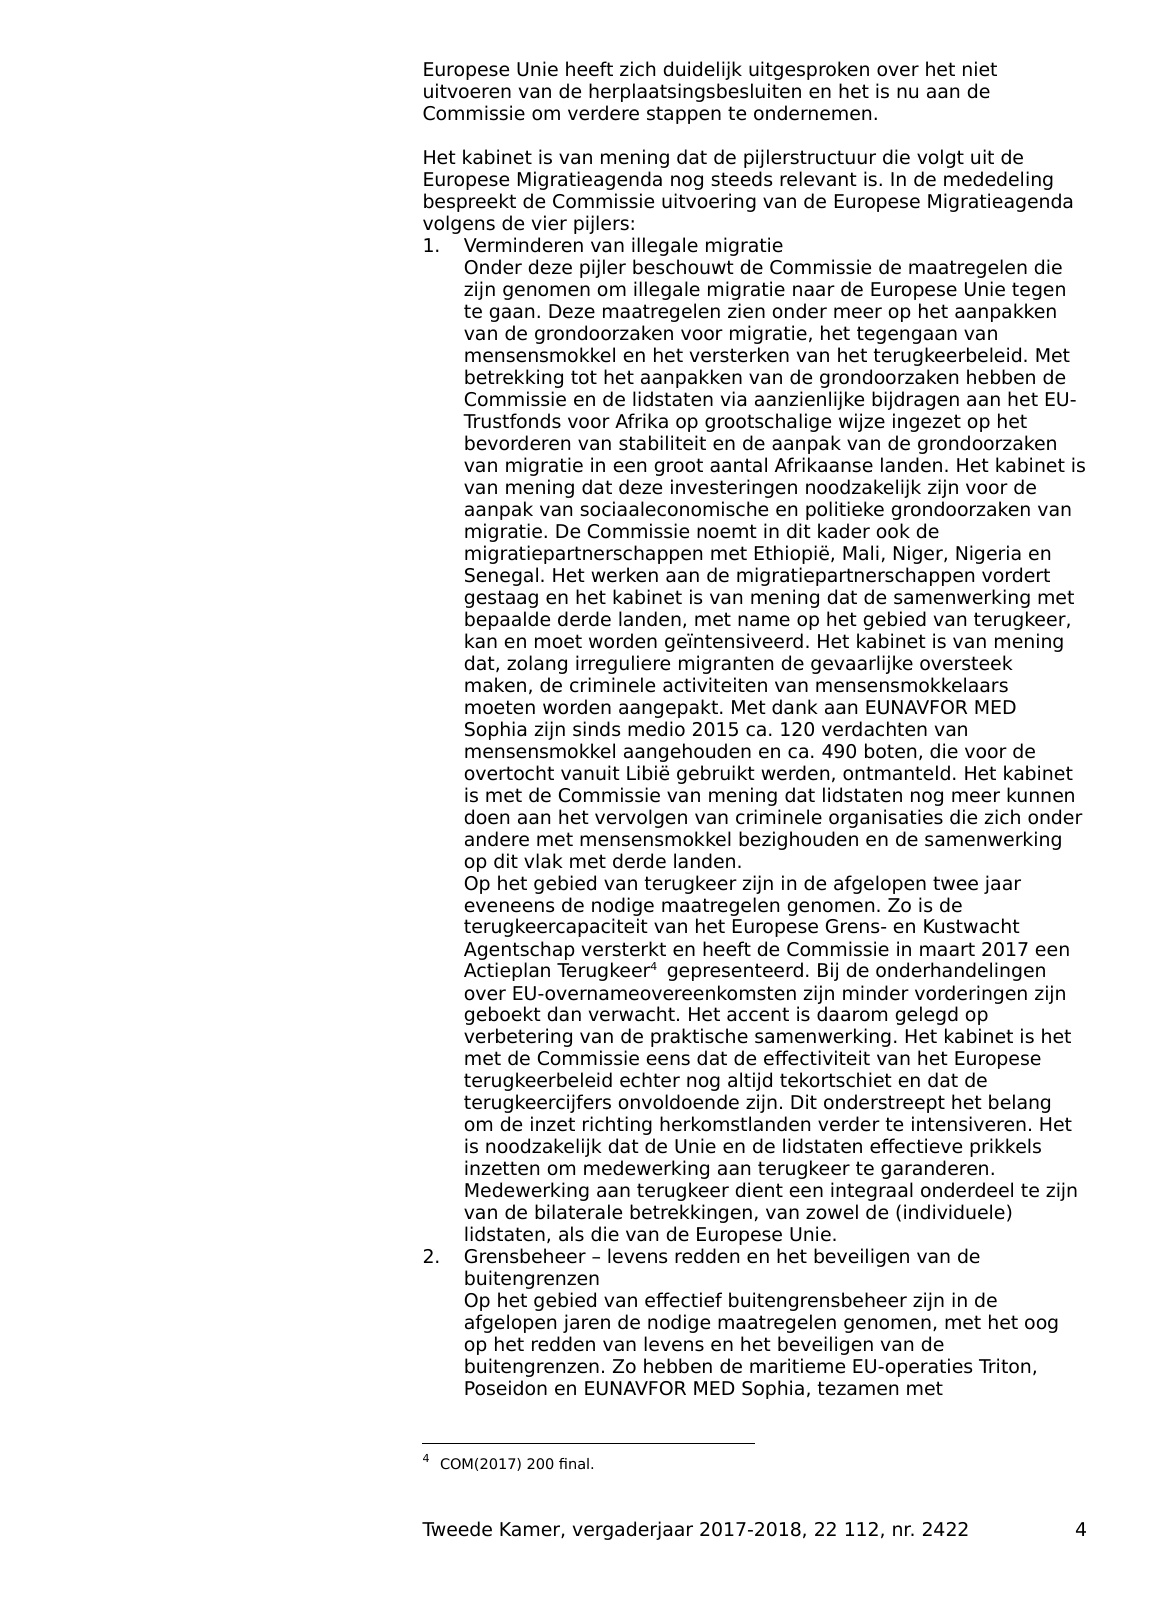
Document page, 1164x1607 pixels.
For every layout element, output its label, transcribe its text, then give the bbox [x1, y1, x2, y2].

text Europese Unie heeft zich duidelijk uitgesproken over het niet uitvoeren van de herplaatsingsbesluiten en het is nu aan de Commissie om verdere stappen te ondernemen. [422, 59, 1087, 125]
text Op het gebied van terugkeer zijn in de afgelopen twee jaar eveneens de nodige maatregelen genomen. Zo is de terugkeercapaciteit van het Europese Grens- en Kustwacht Agentschap versterkt en heeft de Commissie in maart 2017 een Actieplan Terugkeer gepresenteerd. Bij de onderhandelingen over EU-overnameovereenkomsten zijn minder vorderingen zijn geboekt dan verwacht. Het accent is daarom gelegd op verbetering van de praktische samenwerking. Het kabinet is het met de Commissie eens dat de effectiviteit van het Europese terugkeerbeleid echter nog altijd tekortschiet en dat de terugkeercijfers onvoldoende zijn. Dit onderstreept het belang om de inzet richting herkomstlanden verder te intensiveren. Het is noodzakelijk dat de Unie en de lidstaten effectieve prikkels inzetten om medewerking aan terugkeer te garanderen. Medewerking aan terugkeer dient een integraal onderdeel te zijn van de bilaterale betrekkingen, van zowel de (individuele) lidstaten, als die van de Europese Unie. [464, 872, 1087, 1246]
text Op het gebied van effectief buitengrensbeheer zijn in de afgelopen jaren de nodige maatregelen genomen, met het oog op het redden van levens en het beveiligen van de buitengrenzen. Zo hebben de maritieme EU-operaties Triton, Poseidon en EUNAVFOR MED Sophia, tezamen met [464, 1290, 1087, 1400]
text 1. Verminderen van illegale migratie [422, 235, 1087, 257]
text COM(2017) 200 final. [422, 1452, 1087, 1474]
text Onder deze pijler beschouwt de Commissie de maatregelen die zijn genomen om illegale migratie naar de Europese Unie tegen te gaan. Deze maatregelen zien onder meer op het aanpakken van de grondoorzaken voor migratie, het tegengaan van mensensmokkel en het versterken van het terugkeerbeleid. Met betrekking tot het aanpakken van de grondoorzaken hebben de Commissie en de lidstaten via aanzienlijke bijdragen aan het EU-Trustfonds voor Afrika op grootschalige wijze ingezet op het bevorderen van stabiliteit en de aanpak van de grondoorzaken van migratie in een groot aantal Afrikaanse landen. Het kabinet is van mening dat deze investeringen noodzakelijk zijn voor de aanpak van sociaaleconomische en politieke grondoorzaken van migratie. De Commissie noemt in dit kader ook de migratiepartnerschappen met Ethiopië, Mali, Niger, Nigeria en Senegal. Het werken aan de migratiepartnerschappen vordert gestaag en het kabinet is van mening dat de samenwerking met bepaalde derde landen, met name op het gebied van terugkeer, kan en moet worden geïntensiveerd. Het kabinet is van mening dat, zolang irreguliere migranten de gevaarlijke oversteek maken, de criminele activiteiten van mensensmokkelaars moeten worden aangepakt. Met dank aan EUNAVFOR MED Sophia zijn sinds medio 2015 ca. 120 verdachten van mensensmokkel aangehouden en ca. 490 boten, die voor de overtocht vanuit Libië gebruikt werden, ontmanteld. Het kabinet is met de Commissie van mening dat lidstaten nog meer kunnen doen aan het vervolgen van criminele organisaties die zich onder andere met mensensmokkel bezighouden en de samenwerking op dit vlak met derde landen. [464, 257, 1087, 872]
text Het kabinet is van mening dat de pijlerstructuur die volgt uit de Europese Migratieagenda nog steeds relevant is. In de mededeling bespreekt de Commissie uitvoering van de Europese Migratieagenda volgens de vier pijlers: [422, 147, 1087, 235]
text 2. Grensbeheer – levens redden en het beveiligen van de buitengrenzen [422, 1246, 1087, 1290]
